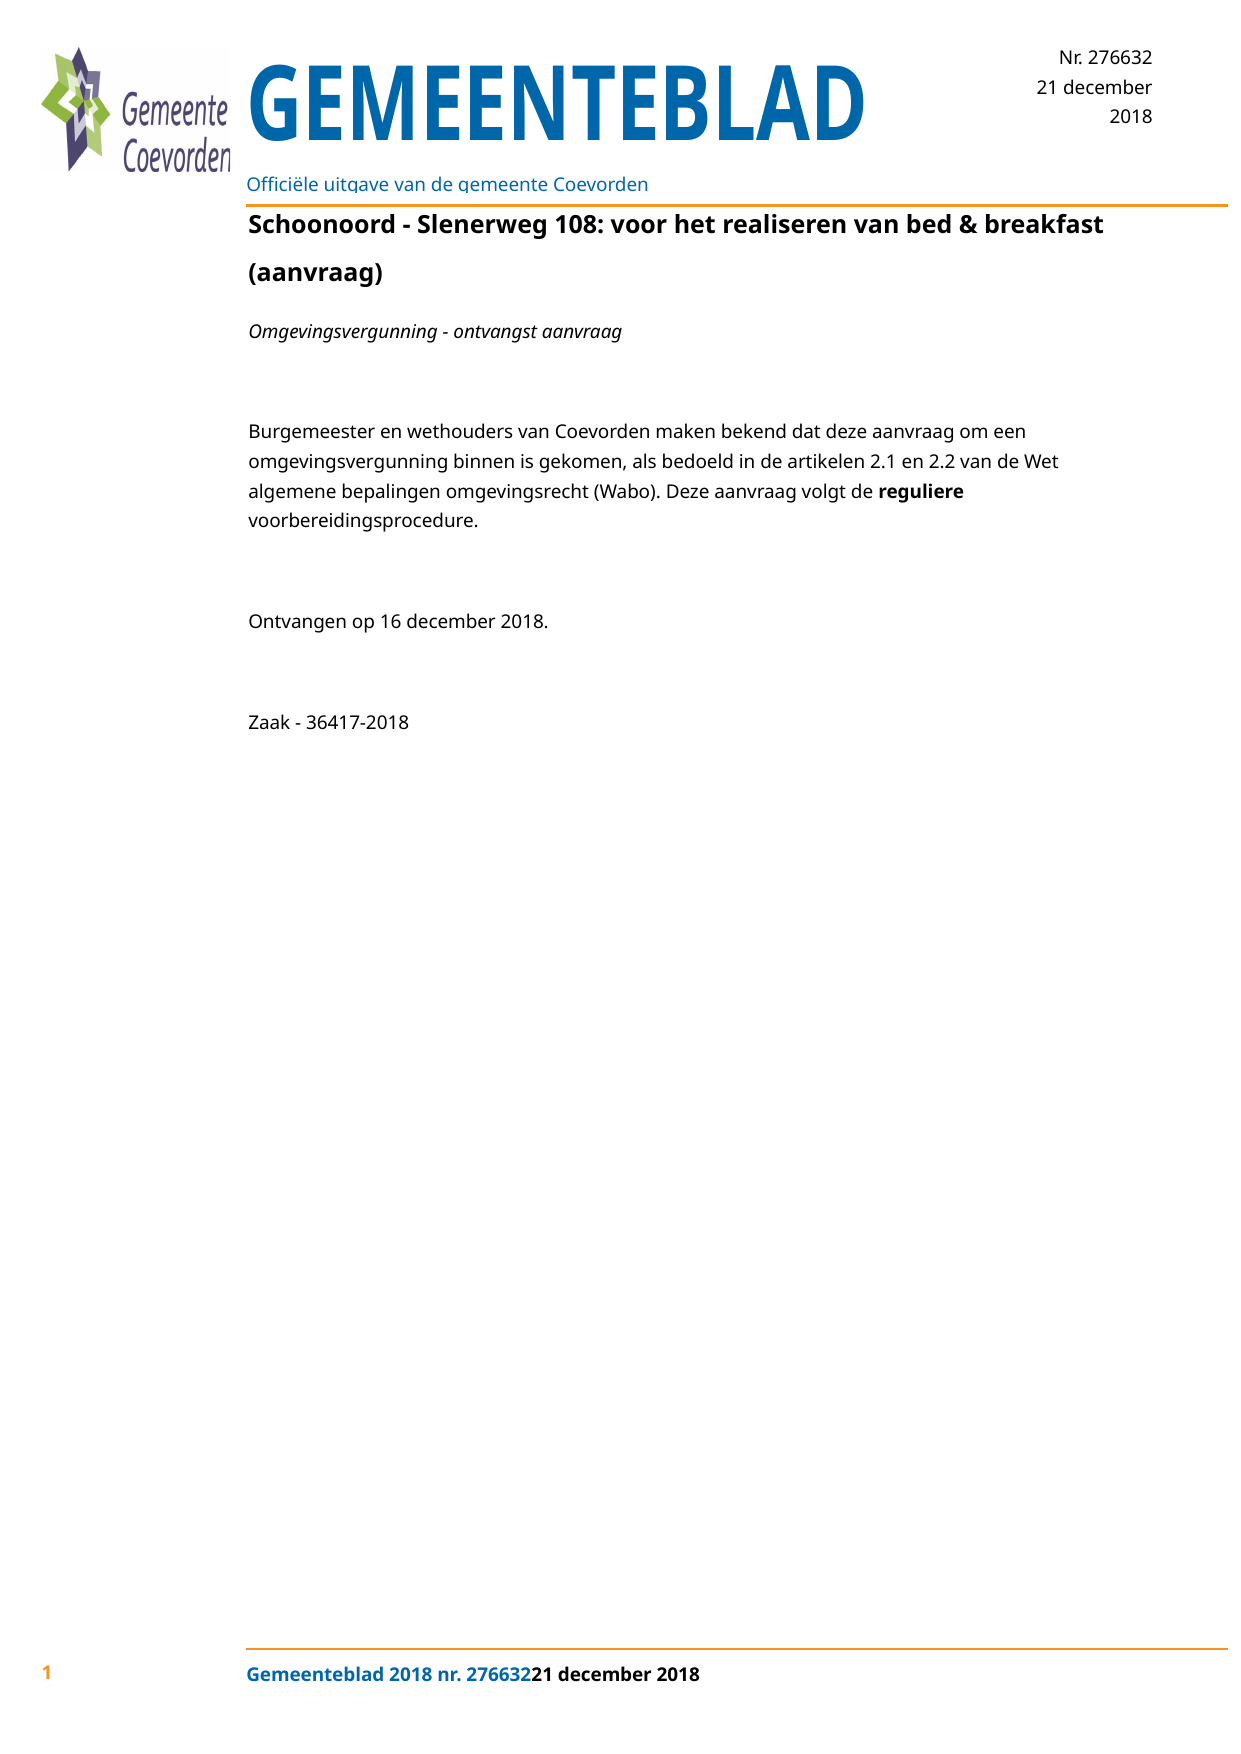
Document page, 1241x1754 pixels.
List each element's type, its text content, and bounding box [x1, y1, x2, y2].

text Burgemeester en wethouders van Coevorden maken bekend dat deze aanvraag om een omgevingsvergunning binnen is gekomen, als bedoeld in de artikelen 2.1 en 2.2 van de Wet algemene bepalingen omgevingsrecht (Wabo). Deze aanvraag volgt de reguliere voorbereidingsprocedure. [248, 419, 1152, 533]
text Ontvangen op 16 december 2018. [248, 608, 1152, 634]
text Omgevingsvergunning - ontvangst aanvraag [248, 318, 1152, 344]
picture [41, 47, 231, 172]
text Schoonoord - Slenerweg 108: voor het realiseren van bed & breakfast (aanvraag) [248, 207, 1152, 288]
text Zaak - 36417-2018 [248, 709, 1152, 735]
